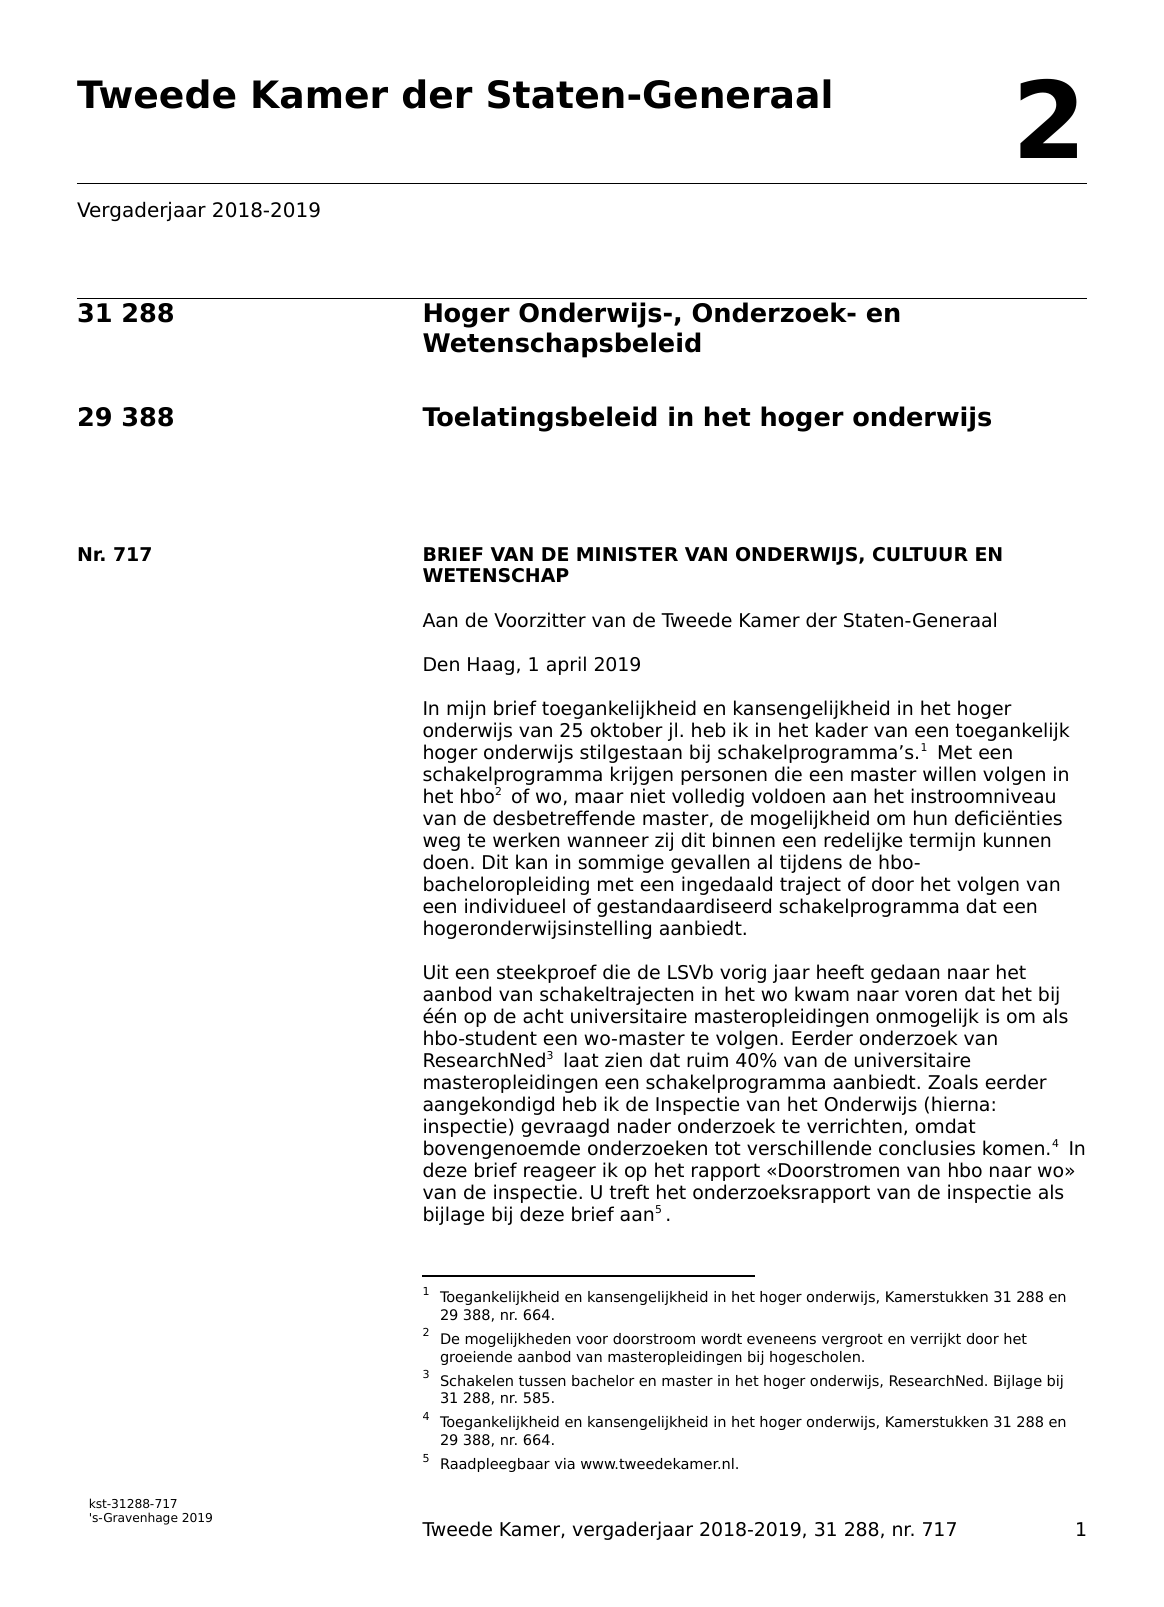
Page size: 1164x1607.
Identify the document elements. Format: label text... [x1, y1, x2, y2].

table_header Tweede Kamer der Staten-Generaal [77, 59, 886, 183]
table_cell Vergaderjaar 2018-2019 [77, 184, 1087, 298]
subtitle Nr. 717 BRIEF VAN DE MINISTER VAN ONDERWIJS, CULTUUR EN WETENSCHAP [77, 543, 1087, 587]
table_header 2 [886, 59, 1087, 183]
text 's-Gravenhage 2019 [88, 1511, 323, 1525]
text Den Haag, 1 april 2019 [422, 654, 1087, 676]
text In mijn brief toegankelijkheid en kansengelijkheid in het hoger onderwijs van 25 oktober jl. heb ik in het kader van een toegankelijk hoger onderwijs stilgestaan bij schakelprogramma’s. Met een schakelprogramma krijgen personen die een master willen volgen in het hbo of wo, maar niet volledig voldoen aan het instroomniveau van de desbetreffende master, de mogelijkheid om hun deficiënties weg te werken wanneer zij dit binnen een redelijke termijn kunnen doen. Dit kan in sommige gevallen al tijdens de hbo-bacheloropleiding met een ingedaald traject of door het volgen van een individueel of gestandaardiseerd schakelprogramma dat een hogeronderwijsinstelling aanbiedt. [422, 698, 1087, 940]
text De mogelijkheden voor doorstroom wordt eveneens vergroot en verrijkt door het groeiende aanbod van masteropleidingen bij hogescholen. [422, 1327, 1087, 1366]
text Raadpleegbaar via www.tweedekamer.nl. [422, 1452, 1087, 1474]
text Schakelen tussen bachelor en master in het hoger onderwijs, ResearchNed. Bijlage bij 31 288, nr. 585. [422, 1368, 1087, 1407]
text Toegankelijkheid en kansengelijkheid in het hoger onderwijs, Kamerstukken 31 288 en 29 388, nr. 664. [422, 1285, 1087, 1324]
text Uit een steekproef die de LSVb vorig jaar heeft gedaan naar het aanbod van schakeltrajecten in het wo kwam naar voren dat het bij één op de acht universitaire masteropleidingen onmogelijk is om als hbo-student een wo-master te volgen. Eerder onderzoek van ResearchNed laat zien dat ruim 40% van de universitaire masteropleidingen een schakelprogramma aanbiedt. Zoals eerder aangekondigd heb ik de Inspectie van het Onderwijs (hierna: inspectie) gevraagd nader onderzoek te verrichten, omdat bovengenoemde onderzoeken tot verschillende conclusies komen. In deze brief reageer ik op het rapport «Doorstromen van hbo naar wo» van de inspectie. U treft het onderzoeksrapport van de inspectie als bijlage bij deze brief aan. [422, 962, 1087, 1226]
text Aan de Voorzitter van de Tweede Kamer der Staten-Generaal [422, 609, 1087, 632]
text Toegankelijkheid en kansengelijkheid in het hoger onderwijs, Kamerstukken 31 288 en 29 388, nr. 664. [422, 1410, 1087, 1449]
subtitle 31 288 Hoger Onderwijs-, Onderzoek- en Wetenschapsbeleid [77, 299, 1087, 358]
text kst-31288-717 [88, 1497, 323, 1511]
subtitle 29 388 Toelatingsbeleid in het hoger onderwijs [77, 403, 1087, 432]
